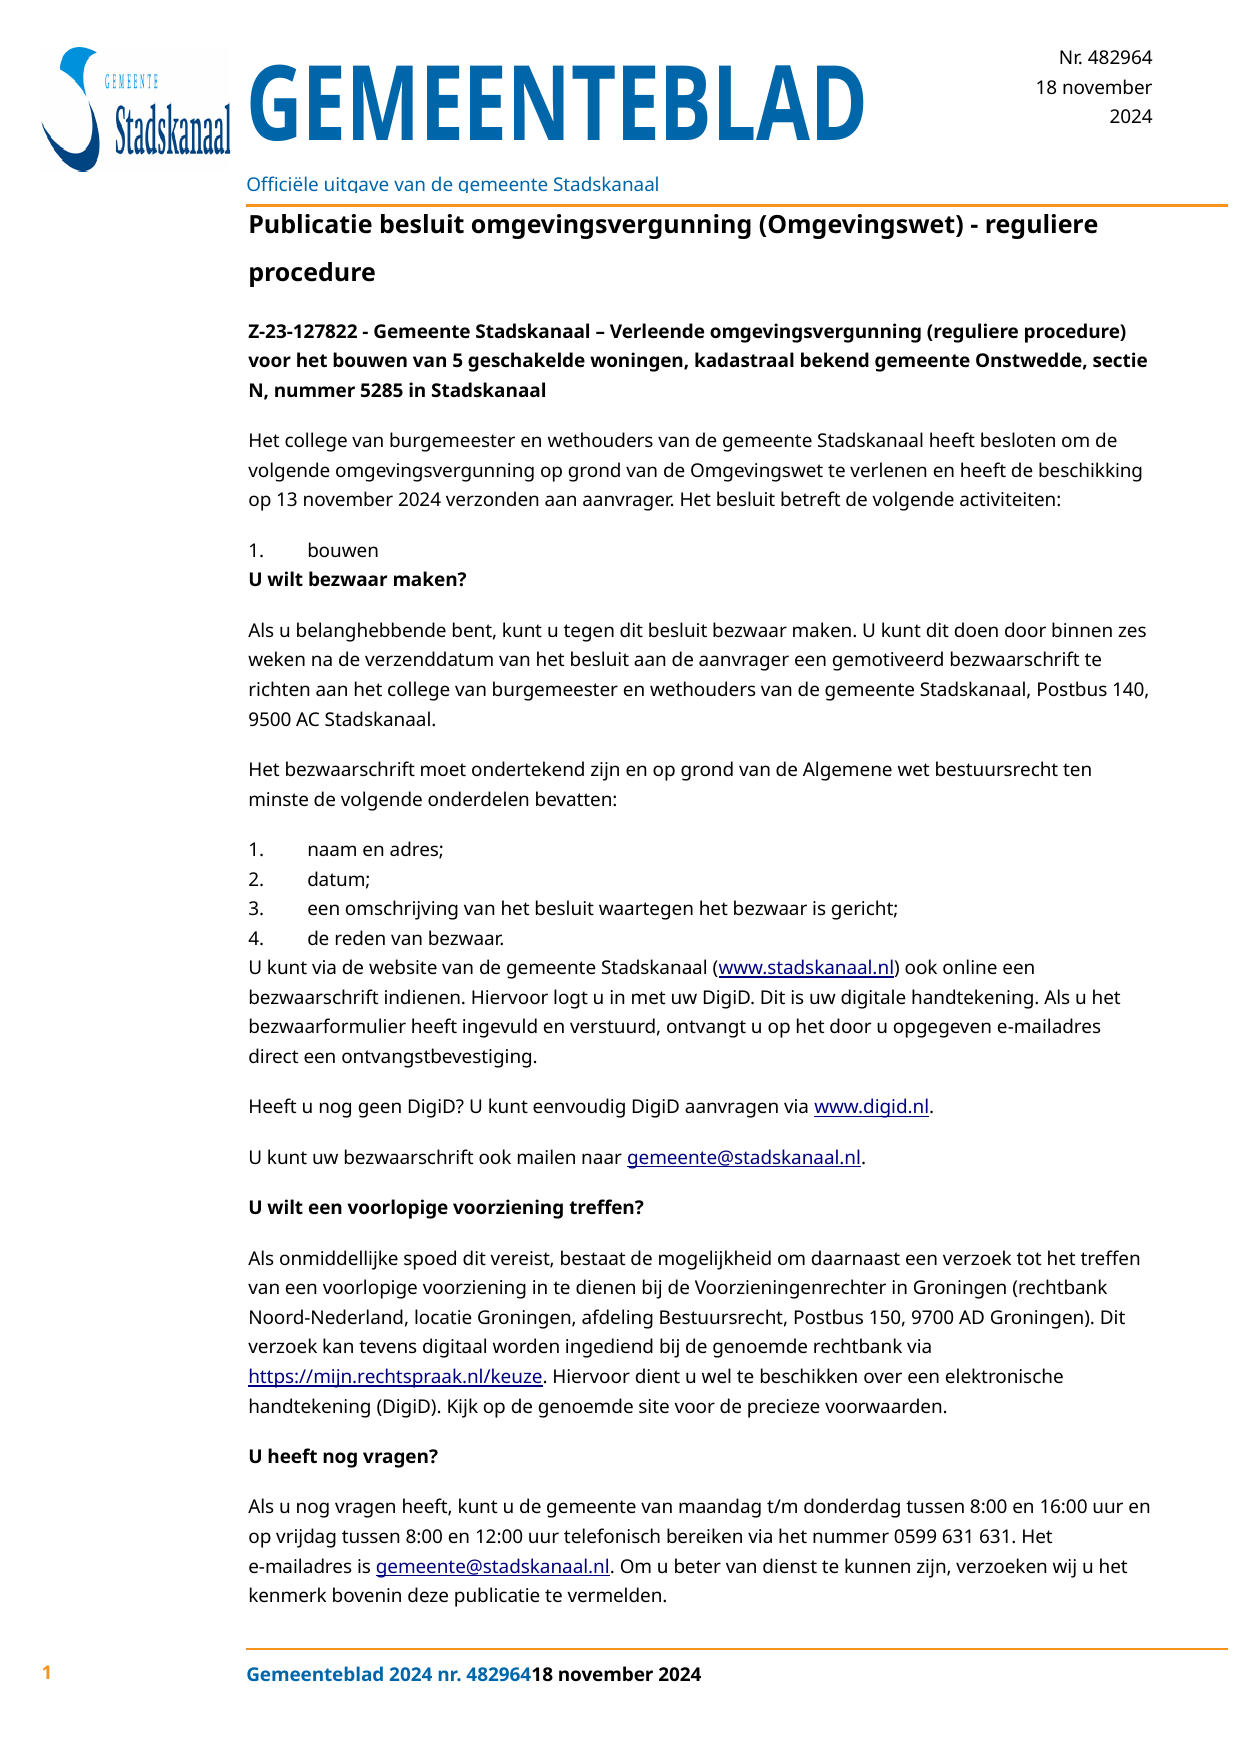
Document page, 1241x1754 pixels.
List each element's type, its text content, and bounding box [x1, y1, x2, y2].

text Het bezwaarschrift moet ondertekend zijn en op grond van de Algemene wet bestuursrecht ten minste de volgende onderdelen bevatten: [248, 756, 1152, 812]
text Als u nog vragen heeft, kunt u de gemeente van maandag t/m donderdag tussen 8:00 en 16:00 uur en op vrijdag tussen 8:00 en 12:00 uur telefonisch bereiken via het nummer 0599 631 631. Het e‑mailadres is gemeente@stadskanaal.nl. Om u beter van dienst te kunnen zijn, verzoeken wij u het kenmerk bovenin deze publicatie te vermelden. [248, 1494, 1152, 1608]
picture [41, 47, 231, 172]
list datum; [248, 866, 1152, 892]
text Z-23-127822 - Gemeente Stadskanaal – Verleende omgevingsvergunning (reguliere procedure) voor het bouwen van 5 geschakelde woningen, kadastraal bekend gemeente Onstwedde, sectie N, nummer 5285 in Stadskanaal [248, 318, 1152, 403]
list naam en adres; [248, 836, 1152, 862]
text Als onmiddellijke spoed dit vereist, bestaat de mogelijkheid om daarnaast een verzoek tot het treffen van een voorlopige voorziening in te dienen bij de Voorzieningenrechter in Groningen (rechtbank Noord-Nederland, locatie Groningen, afdeling Bestuursrecht, Postbus 150, 9700 AD Groningen). Dit verzoek kan tevens digitaal worden ingediend bij de genoemde rechtbank via https://mijn.rechtspraak.nl/keuze. Hiervoor dient u wel te beschikken over een elektronische handtekening (DigiD). Kijk op de genoemde site voor de precieze voorwaarden. [248, 1245, 1152, 1419]
text U kunt via de website van de gemeente Stadskanaal (www.stadskanaal.nl) ook online een bezwaarschrift indienen. Hiervoor logt u in met uw DigiD. Dit is uw digitale handtekening. Als u het bezwaarformulier heeft ingevuld en verstuurd, ontvangt u op het door u opgegeven e‑mailadres direct een ontvangstbevestiging. [248, 954, 1152, 1069]
text U wilt een voorlopige voorziening treffen? [248, 1194, 1152, 1220]
text Het college van burgemeester en wethouders van de gemeente Stadskanaal heeft besloten om de volgende omgevingsvergunning op grond van de Omgevingswet te verlenen en heeft de beschikking op 13 november 2024 verzonden aan aanvrager. Het besluit betreft de volgende activiteiten: [248, 427, 1152, 512]
list bouwen [248, 537, 1152, 563]
text Heeft u nog geen DigiD? U kunt eenvoudig DigiD aanvragen via www.digid.nl. [248, 1094, 1152, 1119]
list de reden van bezwaar. [248, 925, 1152, 951]
text U kunt uw bezwaarschrift ook mailen naar gemeente@stadskanaal.nl. [248, 1144, 1152, 1170]
list een omschrijving van het besluit waartegen het bezwaar is gericht; [248, 895, 1152, 921]
text Als u belanghebbende bent, kunt u tegen dit besluit bezwaar maken. U kunt dit doen door binnen zes weken na de verzenddatum van het besluit aan de aanvrager een gemotiveerd bezwaarschrift te richten aan het college van burgemeester en wethouders van de gemeente Stadskanaal, Postbus 140, 9500 AC Stadskanaal. [248, 617, 1152, 732]
text Publicatie besluit omgevingsvergunning (Omgevingswet) - reguliere procedure [248, 207, 1152, 288]
text U heeft nog vragen? [248, 1443, 1152, 1469]
text U wilt bezwaar maken? [248, 567, 1152, 592]
